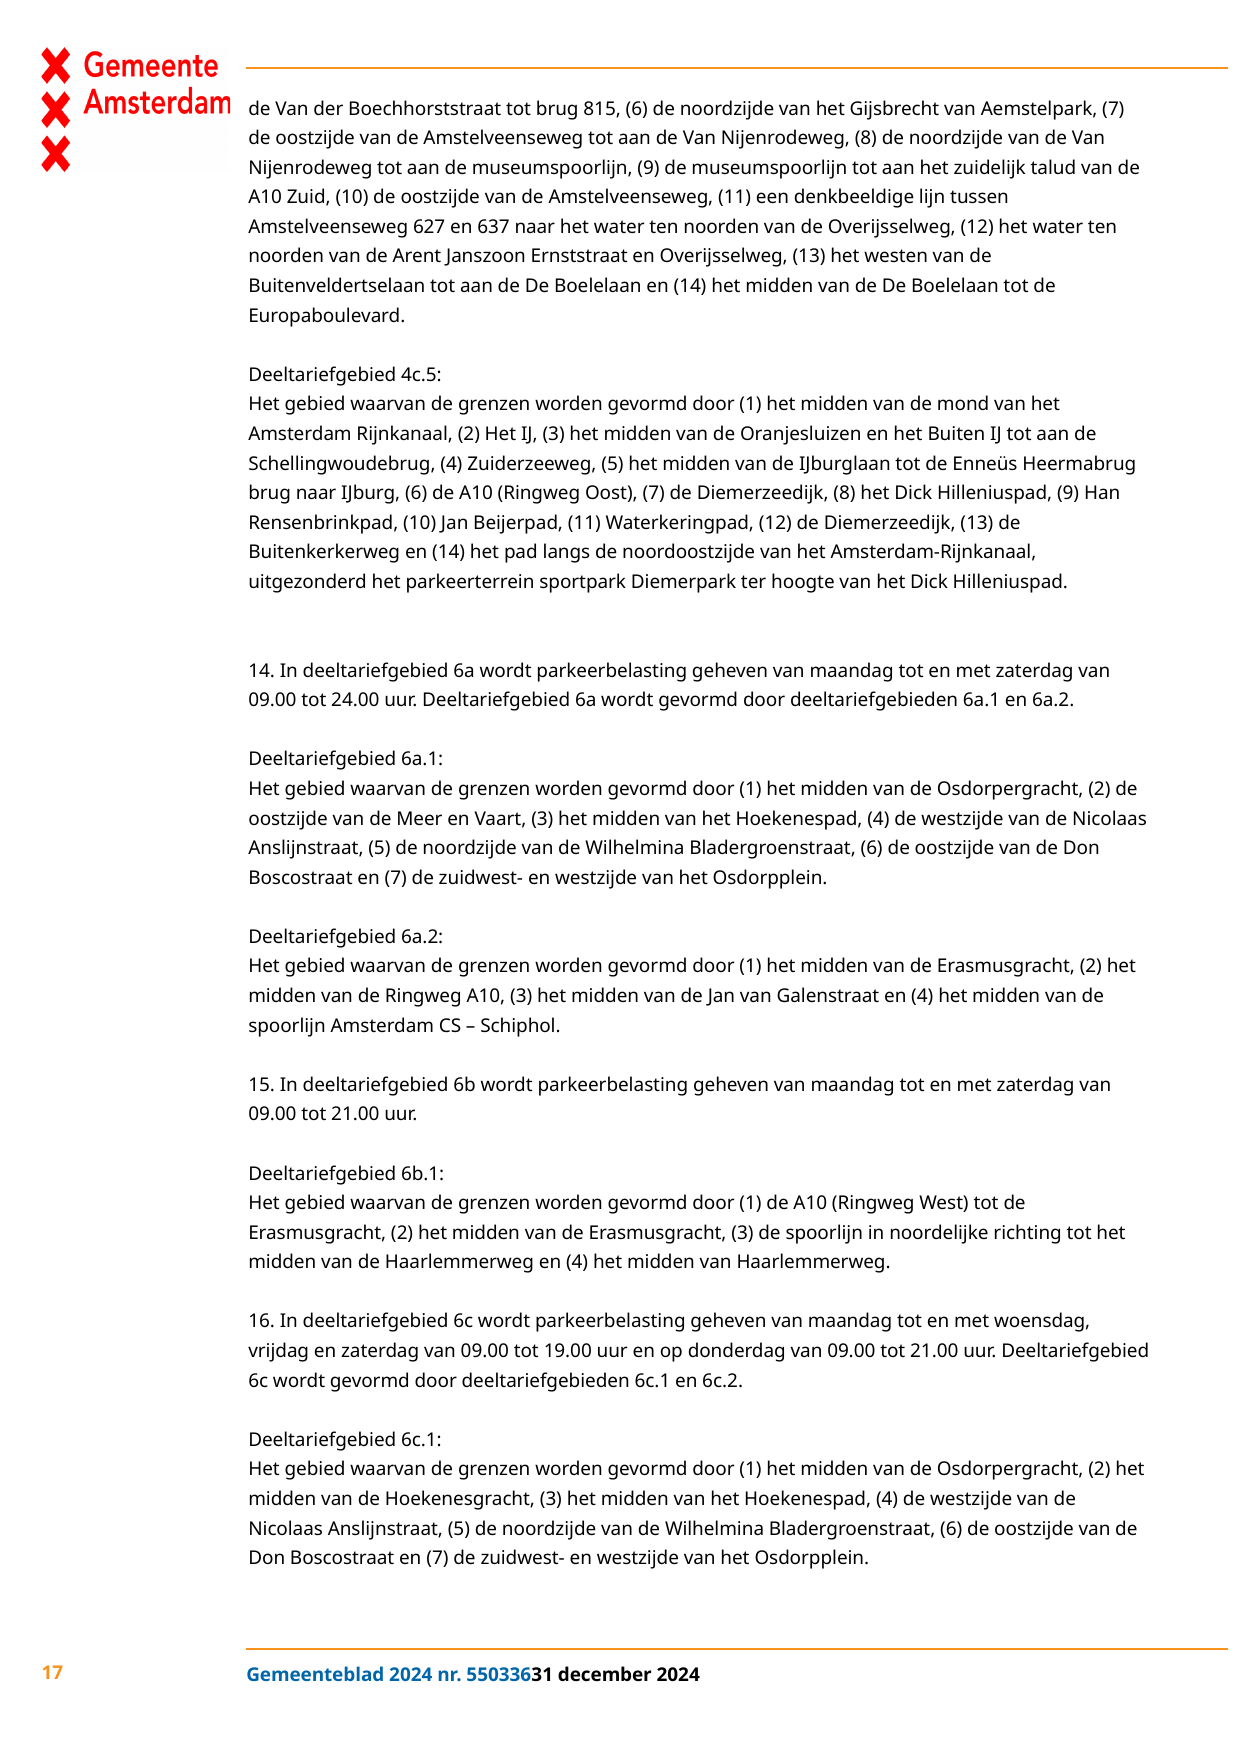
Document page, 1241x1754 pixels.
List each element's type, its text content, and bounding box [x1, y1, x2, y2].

text 15. In deeltariefgebied 6b wordt parkeerbelasting geheven van maandag tot en met zaterdag van 09.00 tot 21.00 uur. [248, 1071, 1152, 1126]
text de Van der Boechhorststraat tot brug 815, (6) de noordzijde van het Gijsbrecht van Aemstelpark, (7) de oostzijde van de Amstelveenseweg tot aan de Van Nijenrodeweg, (8) de noordzijde van de Van Nijenrodeweg tot aan de museumspoorlijn, (9) de museumspoorlijn tot aan het zuidelijk talud van de A10 Zuid, (10) de oostzijde van de Amstelveenseweg, (11) een denkbeeldige lijn tussen Amstelveenseweg 627 en 637 naar het water ten noorden van de Overijsselweg, (12) het water ten noorden van de Arent Janszoon Ernststraat en Overijsselweg, (13) het westen van de Buitenveldertselaan tot aan de De Boelelaan en (14) het midden van de De Boelelaan tot de Europaboulevard. [248, 95, 1152, 328]
text Het gebied waarvan de grenzen worden gevormd door (1) de A10 (Ringweg West) tot de Erasmusgracht, (2) het midden van de Erasmusgracht, (3) de spoorlijn in noordelijke richting tot het midden van de Haarlemmerweg en (4) het midden van Haarlemmerweg. [248, 1189, 1152, 1274]
text Deeltariefgebied 4c.5: [248, 361, 1152, 387]
text Deeltariefgebied 6a.2: [248, 923, 1152, 949]
picture [41, 47, 231, 172]
text 16. In deeltariefgebied 6c wordt parkeerbelasting geheven van maandag tot en met woensdag, vrijdag en zaterdag van 09.00 tot 19.00 uur en op donderdag van 09.00 tot 21.00 uur. Deeltariefgebied 6c wordt gevormd door deeltariefgebieden 6c.1 en 6c.2. [248, 1308, 1152, 1393]
text Deeltariefgebied 6b.1: [248, 1160, 1152, 1186]
text Deeltariefgebied 6c.1: [248, 1426, 1152, 1452]
text Het gebied waarvan de grenzen worden gevormd door (1) het midden van de Osdorpergracht, (2) het midden van de Hoekenesgracht, (3) het midden van het Hoekenespad, (4) de westzijde van de Nicolaas Anslijnstraat, (5) de noordzijde van de Wilhelmina Bladergroenstraat, (6) de oostzijde van de Don Boscostraat en (7) de zuidwest- en westzijde van het Osdorpplein. [248, 1456, 1152, 1570]
text Het gebied waarvan de grenzen worden gevormd door (1) het midden van de mond van het Amsterdam Rijnkanaal, (2) Het IJ, (3) het midden van de Oranjesluizen en het Buiten IJ tot aan de Schellingwoudebrug, (4) Zuiderzeeweg, (5) het midden van de IJburglaan tot de Enneüs Heermabrug brug naar IJburg, (6) de A10 (Ringweg Oost), (7) de Diemerzeedijk, (8) het Dick Hilleniuspad, (9) Han Rensenbrinkpad, (10) Jan Beijerpad, (11) Waterkeringpad, (12) de Diemerzeedijk, (13) de Buitenkerkerweg en (14) het pad langs de noordoostzijde van het Amsterdam-Rijnkanaal, uitgezonderd het parkeerterrein sportpark Diemerpark ter hoogte van het Dick Hilleniuspad. [248, 391, 1152, 594]
text Het gebied waarvan de grenzen worden gevormd door (1) het midden van de Osdorpergracht, (2) de oostzijde van de Meer en Vaart, (3) het midden van het Hoekenespad, (4) de westzijde van de Nicolaas Anslijnstraat, (5) de noordzijde van de Wilhelmina Bladergroenstraat, (6) de oostzijde van de Don Boscostraat en (7) de zuidwest- en westzijde van het Osdorpplein. [248, 775, 1152, 890]
text Deeltariefgebied 6a.1: [248, 746, 1152, 771]
text 14. In deeltariefgebied 6a wordt parkeerbelasting geheven van maandag tot en met zaterdag van 09.00 tot 24.00 uur. Deeltariefgebied 6a wordt gevormd door deeltariefgebieden 6a.1 en 6a.2. [248, 657, 1152, 712]
text Het gebied waarvan de grenzen worden gevormd door (1) het midden van de Erasmusgracht, (2) het midden van de Ringweg A10, (3) het midden van de Jan van Galenstraat en (4) het midden van de spoorlijn Amsterdam CS – Schiphol. [248, 953, 1152, 1038]
